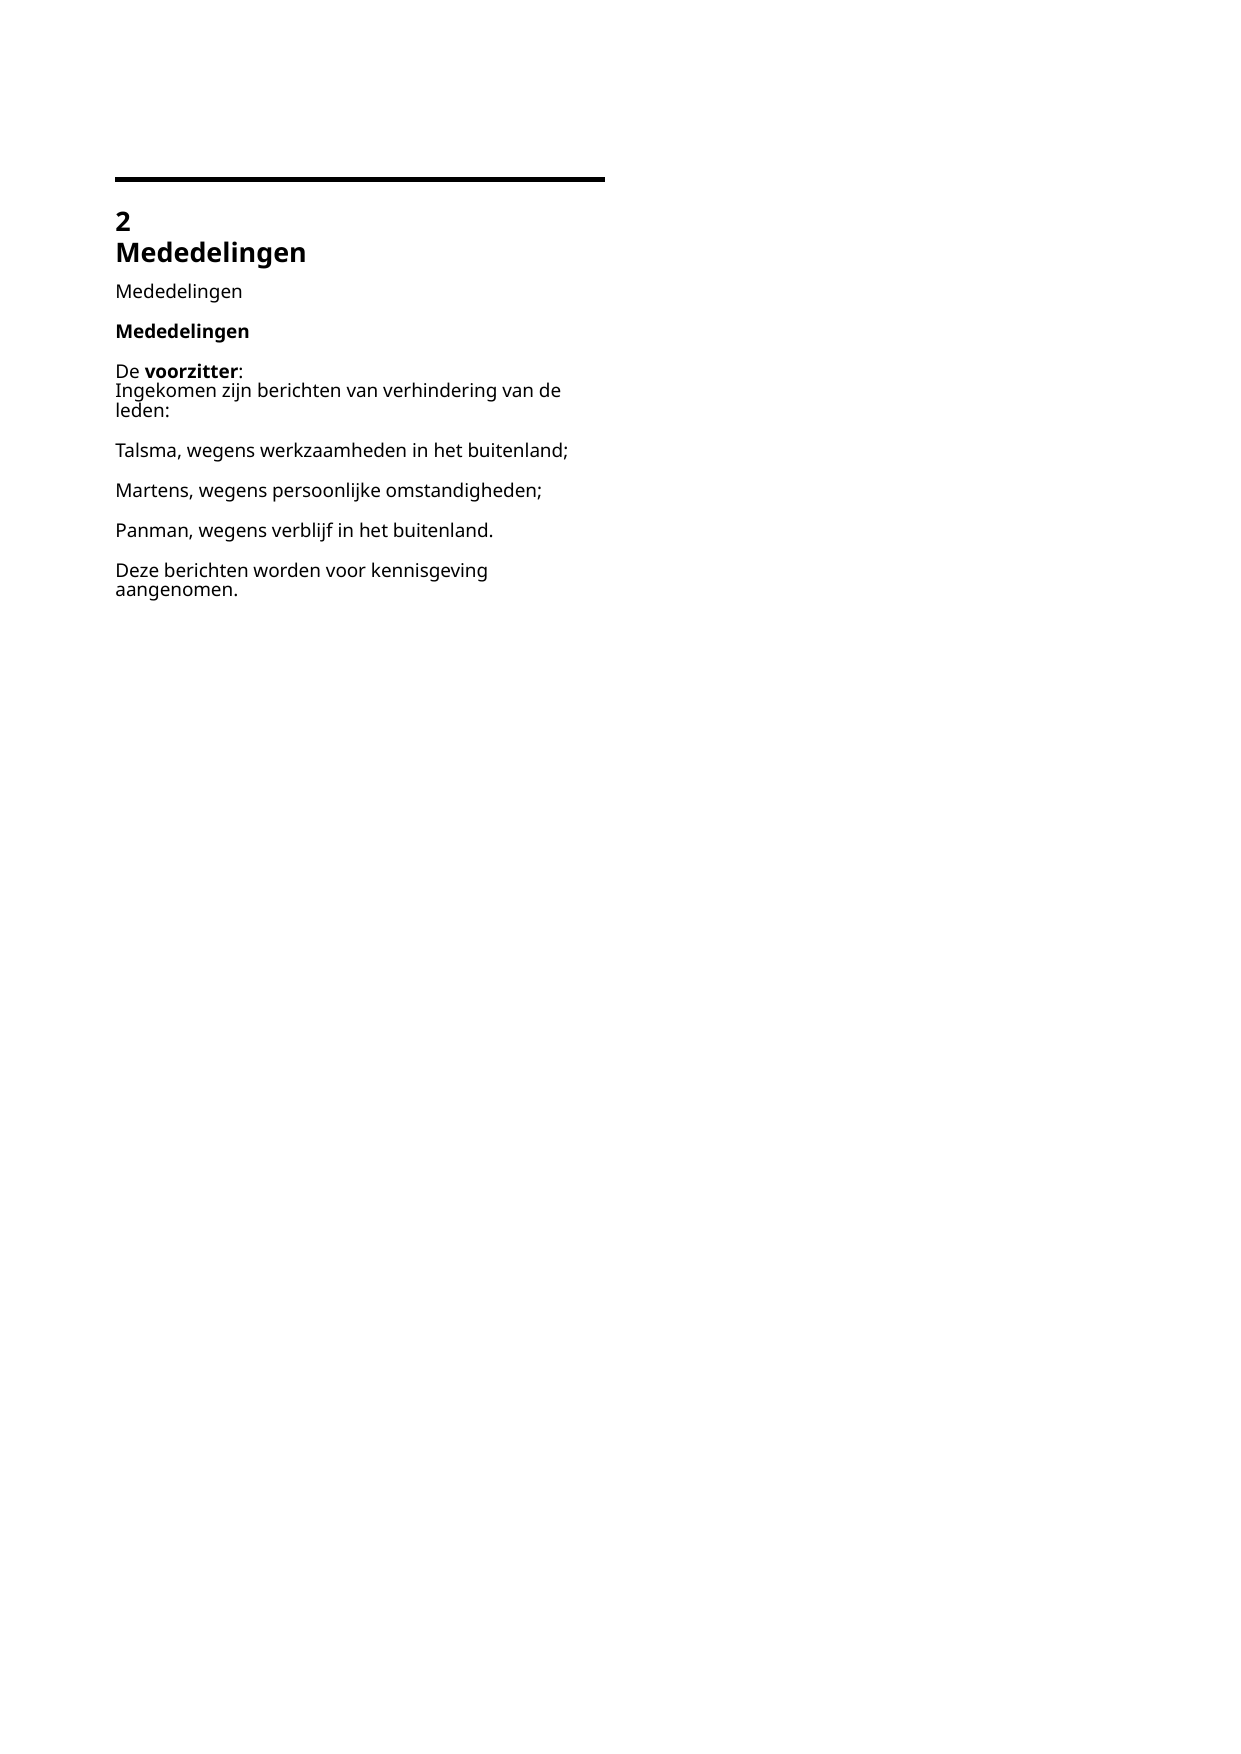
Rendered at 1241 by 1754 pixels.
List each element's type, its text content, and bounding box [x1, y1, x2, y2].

text 2 [115, 203, 605, 239]
text Mededelingen [115, 239, 605, 283]
text Panman, wegens verblijf in het buitenland. [115, 522, 605, 541]
text Martens, wegens persoonlijke omstandigheden; [115, 482, 605, 501]
text Mededelingen [115, 283, 605, 302]
text Mededelingen [115, 323, 605, 342]
text Ingekomen zijn berichten van verhindering van de leden: [115, 382, 605, 421]
text Deze berichten worden voor kennisgeving aangenomen. [115, 562, 605, 600]
text De voorzitter: [115, 363, 605, 382]
text Talsma, wegens werkzaamheden in het buitenland; [115, 442, 605, 461]
